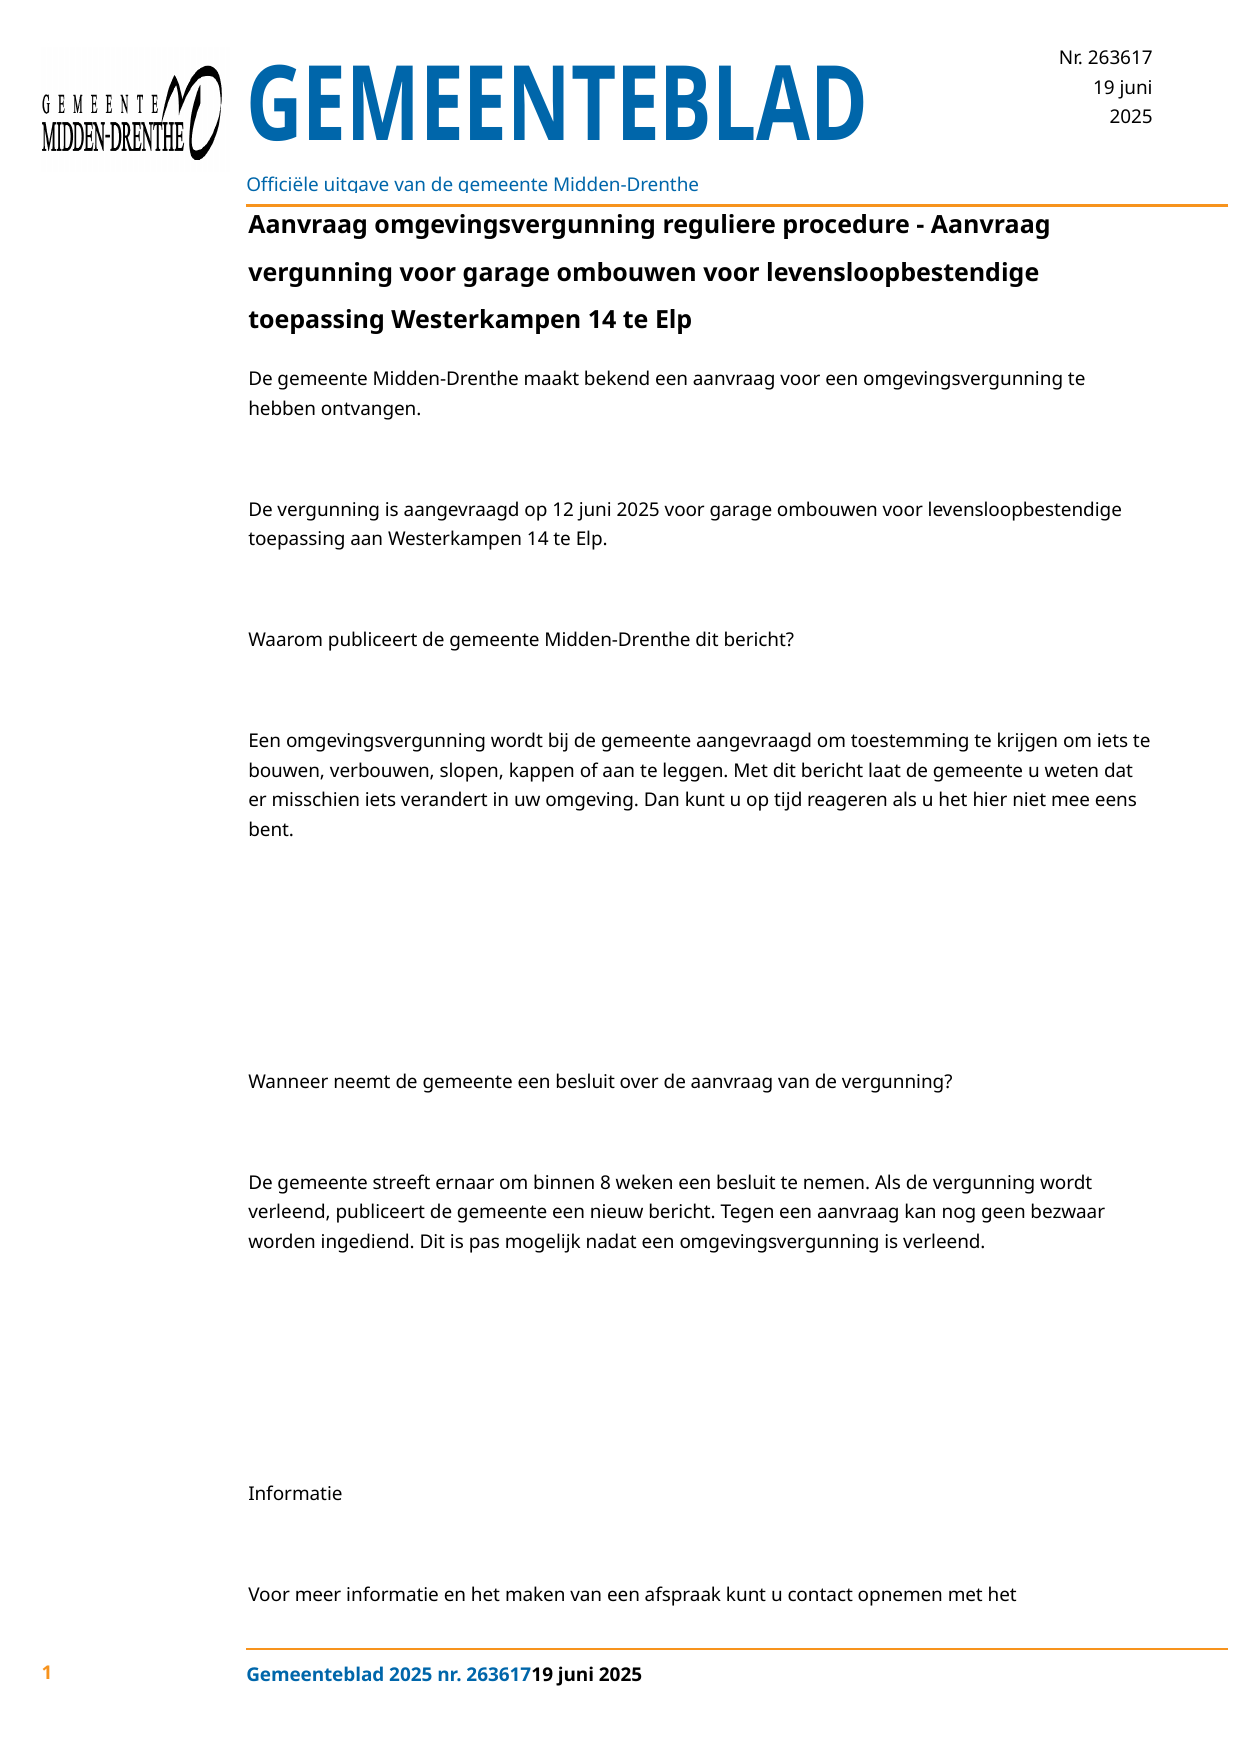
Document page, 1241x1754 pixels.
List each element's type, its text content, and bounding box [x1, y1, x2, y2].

text Informatie [248, 1480, 1152, 1506]
text Een omgevingsvergunning wordt bij de gemeente aangevraagd om toestemming te krijgen om iets te bouwen, verbouwen, slopen, kappen of aan te leggen. Met dit bericht laat de gemeente u weten dat er misschien iets verandert in uw omgeving. Dan kunt u op tijd reageren als u het hier niet mee eens bent. [248, 727, 1152, 842]
text Waarom publiceert de gemeente Midden-Drenthe dit bericht? [248, 626, 1152, 652]
picture [41, 47, 231, 172]
text De gemeente Midden-Drenthe maakt bekend een aanvraag voor een omgevingsvergunning te hebben ontvangen. [248, 366, 1152, 421]
text De gemeente streeft ernaar om binnen 8 weken een besluit te nemen. Als de vergunning wordt verleend, publiceert de gemeente een nieuw bericht. Tegen een aanvraag kan nog geen bezwaar worden ingediend. Dit is pas mogelijk nadat een omgevingsvergunning is verleend. [248, 1169, 1152, 1254]
text Aanvraag omgevingsvergunning reguliere procedure - Aanvraag vergunning voor garage ombouwen voor levensloopbestendige toepassing Westerkampen 14 te Elp [248, 207, 1152, 336]
text Voor meer informatie en het maken van een afspraak kunt u contact opnemen met het [248, 1581, 1152, 1607]
text De vergunning is aangevraagd op 12 juni 2025 voor garage ombouwen voor levensloopbestendige toepassing aan Westerkampen 14 te Elp. [248, 496, 1152, 551]
text Wanneer neemt de gemeente een besluit over de aanvraag van de vergunning? [248, 1068, 1152, 1094]
